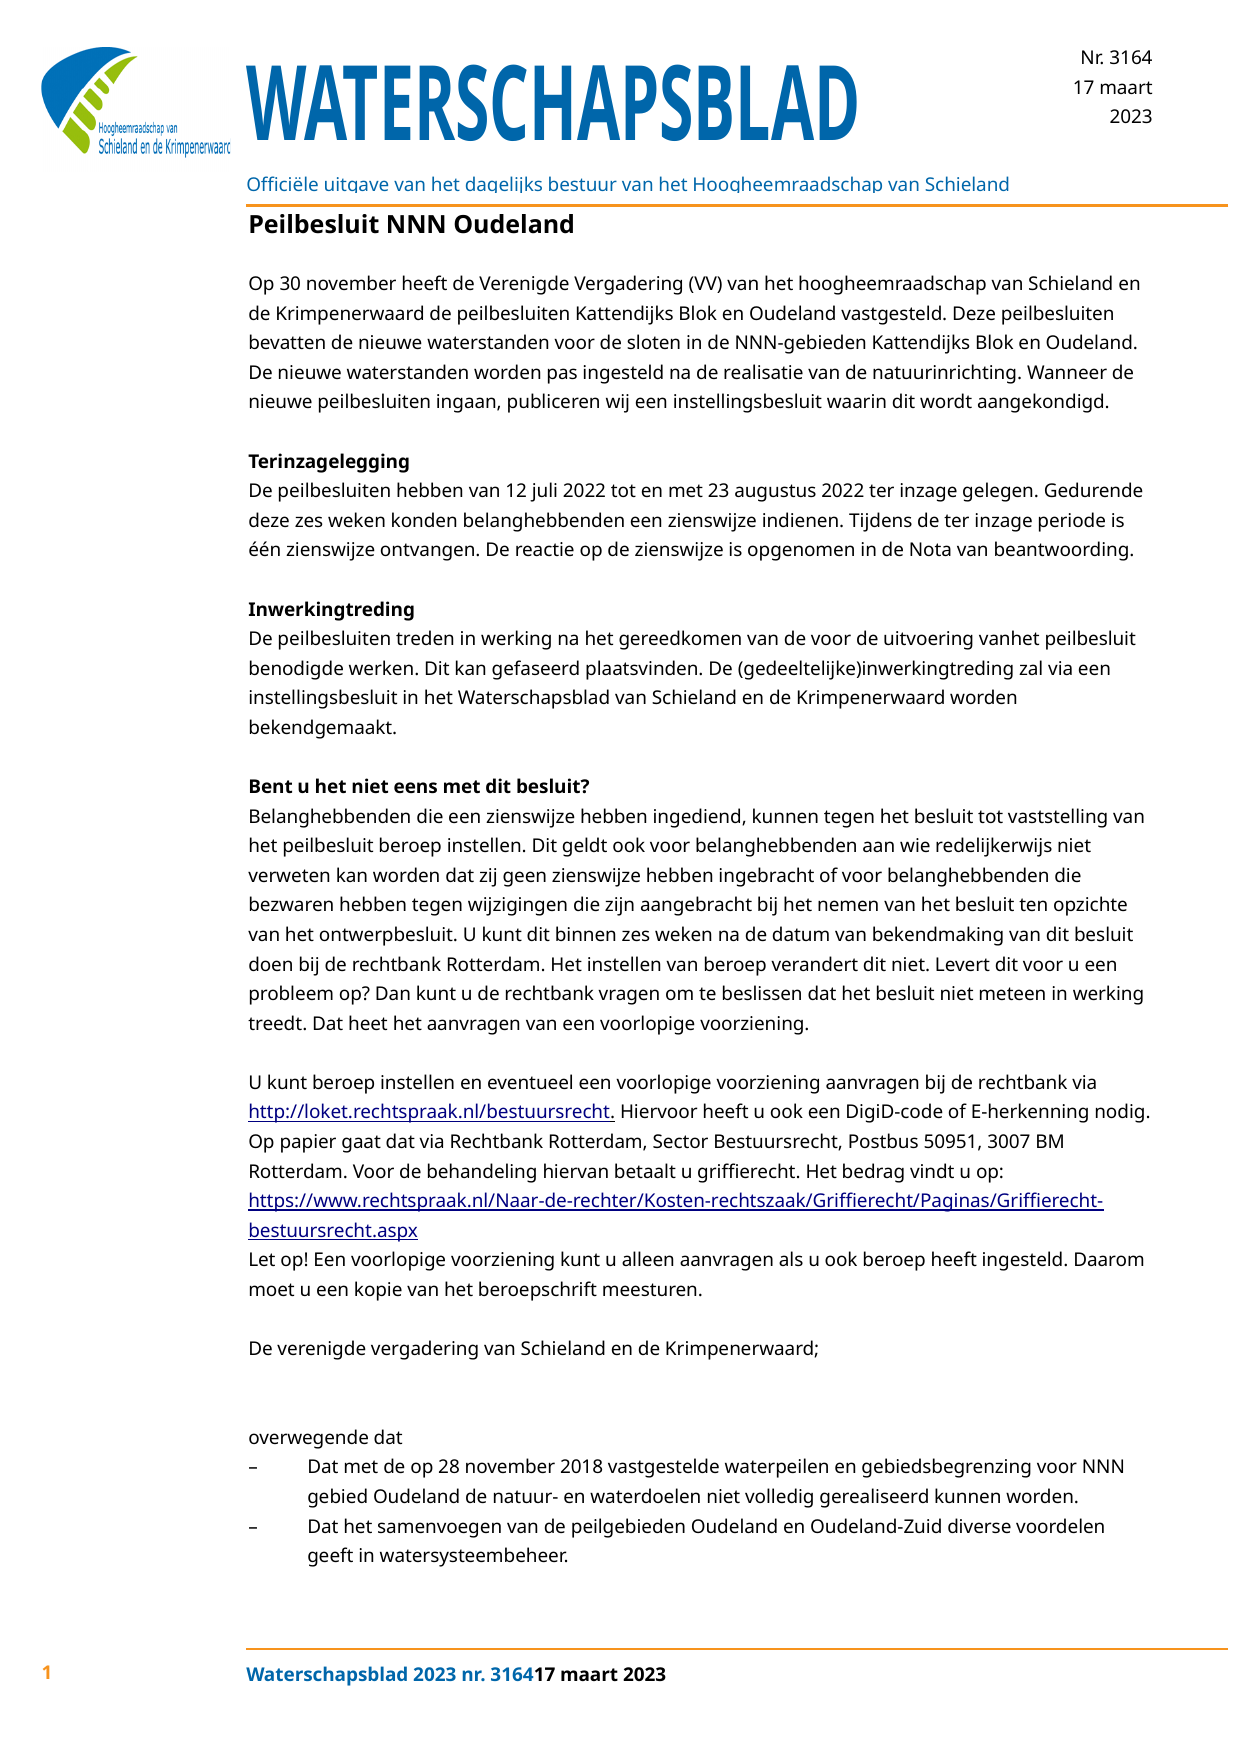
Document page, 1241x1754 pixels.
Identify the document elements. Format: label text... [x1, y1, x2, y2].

text Op 30 november heeft de Verenigde Vergadering (VV) van het hoogheemraadschap van Schieland en de Krimpenerwaard de peilbesluiten Kattendijks Blok en Oudeland vastgesteld. Deze peilbesluiten bevatten de nieuwe waterstanden voor de sloten in de NNN-gebieden Kattendijks Blok en Oudeland. De nieuwe waterstanden worden pas ingesteld na de realisatie van de natuurinrichting. Wanneer de nieuwe peilbesluiten ingaan, publiceren wij een instellingsbesluit waarin dit wordt aangekondigd. [248, 270, 1152, 414]
text Belanghebbenden die een zienswijze hebben ingediend, kunnen tegen het besluit tot vaststelling van het peilbesluit beroep instellen. Dit geldt ook voor belanghebbenden aan wie redelijkerwijs niet verweten kan worden dat zij geen zienswijze hebben ingebracht of voor belanghebbenden die bezwaren hebben tegen wijzigingen die zijn aangebracht bij het nemen van het besluit ten opzichte van het ontwerpbesluit. U kunt dit binnen zes weken na de datum van bekendmaking van dit besluit doen bij de rechtbank Rotterdam. Het instellen van beroep verandert dit niet. Levert dit voor u een probleem op? Dan kunt u de rechtbank vragen om te beslissen dat het besluit niet meteen in werking treedt. Dat heet het aanvragen van een voorlopige voorziening. [248, 803, 1152, 1036]
text Terinzagelegging [248, 448, 1152, 473]
text Peilbesluit NNN Oudeland [248, 207, 1152, 241]
text De peilbesluiten hebben van 12 juli 2022 tot en met 23 augustus 2022 ter inzage gelegen. Gedurende deze zes weken konden belanghebbenden een zienswijze indienen. Tijdens de ter inzage periode is één zienswijze ontvangen. De reactie op de zienswijze is opgenomen in de Nota van beantwoording. [248, 477, 1152, 562]
text Let op! Een voorlopige voorziening kunt u alleen aanvragen als u ook beroep heeft ingesteld. Daarom moet u een kopie van het beroepschrift meesturen. [248, 1247, 1152, 1302]
text U kunt beroep instellen en eventueel een voorlopige voorziening aanvragen bij de rechtbank via http://loket.rechtspraak.nl/bestuursrecht. Hiervoor heeft u ook een DigiD-code of E-herkenning nodig. Op papier gaat dat via Rechtbank Rotterdam, Sector Bestuursrecht, Postbus 50951, 3007 BM Rotterdam. Voor de behandeling hiervan betaalt u griffierecht. Het bedrag vindt u op: https://www.rechtspraak.nl/Naar-de-rechter/Kosten-rechtszaak/Griffierecht/Paginas/Griffierecht-bestuursrecht.aspx [248, 1069, 1152, 1243]
text De peilbesluiten treden in werking na het gereedkomen van de voor de uitvoering vanhet peilbesluit benodigde werken. Dit kan gefaseerd plaatsvinden. De (gedeeltelijke)inwerkingtreding zal via een instellingsbesluit in het Waterschapsblad van Schieland en de Krimpenerwaard worden bekendgemaakt. [248, 625, 1152, 740]
list Dat het samenvoegen van de peilgebieden Oudeland en Oudeland-Zuid diverse voordelen geeft in watersysteembeheer. [248, 1513, 1152, 1568]
text overwegende dat [248, 1424, 1152, 1450]
text De verenigde vergadering van Schieland en de Krimpenerwaard; [248, 1335, 1152, 1361]
picture [41, 47, 231, 172]
text Bent u het niet eens met dit besluit? [248, 773, 1152, 799]
list Dat met de op 28 november 2018 vastgestelde waterpeilen en gebiedsbegrenzing voor NNN gebied Oudeland de natuur- en waterdoelen niet volledig gerealiseerd kunnen worden. [248, 1454, 1152, 1509]
text Inwerkingtreding [248, 596, 1152, 621]
